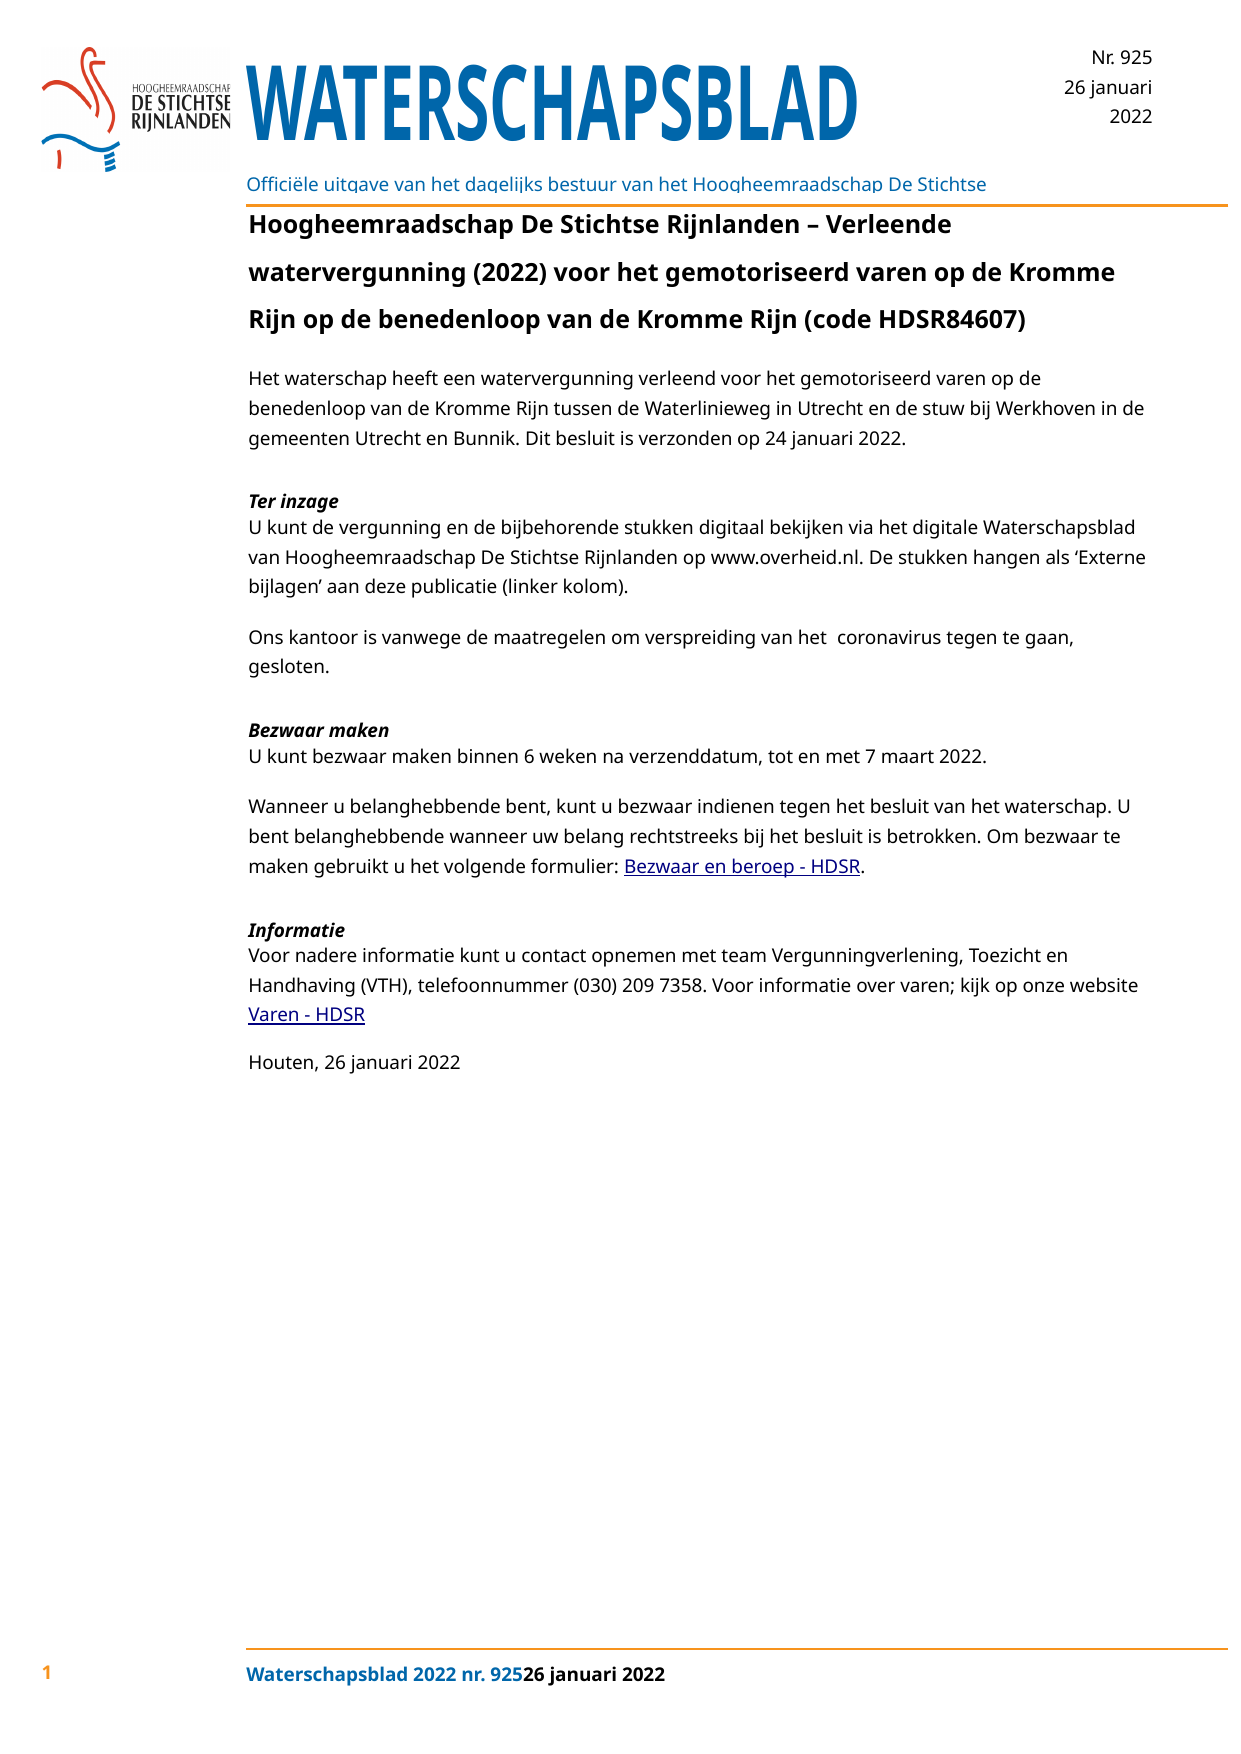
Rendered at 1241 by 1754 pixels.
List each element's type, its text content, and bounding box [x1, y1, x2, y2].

text Ons kantoor is vanwege de maatregelen om verspreiding van het coronavirus tegen te gaan, gesloten. [248, 624, 1152, 679]
text Informatie [248, 917, 1152, 942]
text Bezwaar maken [248, 717, 1152, 743]
text Ter inzage [248, 489, 1152, 514]
picture [41, 47, 231, 172]
text U kunt bezwaar maken binnen 6 weken na verzenddatum, tot en met 7 maart 2022. [248, 743, 1152, 769]
text Houten, 26 januari 2022 [248, 1049, 1152, 1075]
text Hoogheemraadschap De Stichtse Rijnlanden – Verleende watervergunning (2022) voor het gemotoriseerd varen op de Kromme Rijn op de benedenloop van de Kromme Rijn (code HDSR84607) [248, 207, 1152, 336]
text Wanneer u belanghebbende bent, kunt u bezwaar indienen tegen het besluit van het waterschap. U bent belanghebbende wanneer uw belang rechtstreeks bij het besluit is betrokken. Om bezwaar te maken gebruikt u het volgende formulier: Bezwaar en beroep - HDSR. [248, 794, 1152, 878]
text U kunt de vergunning en de bijbehorende stukken digitaal bekijken via het digitale Waterschapsblad van Hoogheemraadschap De Stichtse Rijnlanden op www.overheid.nl. De stukken hangen als ‘Externe bijlagen’ aan deze publicatie (linker kolom). [248, 514, 1152, 599]
text Het waterschap heeft een watervergunning verleend voor het gemotoriseerd varen op de benedenloop van de Kromme Rijn tussen de Waterlinieweg in Utrecht en de stuw bij Werkhoven in de gemeenten Utrecht en Bunnik. Dit besluit is verzonden op 24 januari 2022. [248, 366, 1152, 450]
text Voor nadere informatie kunt u contact opnemen met team Vergunningverlening, Toezicht en Handhaving (VTH), telefoonnummer (030) 209 7358. Voor informatie over varen; kijk op onze website Varen - HDSR [248, 942, 1152, 1027]
